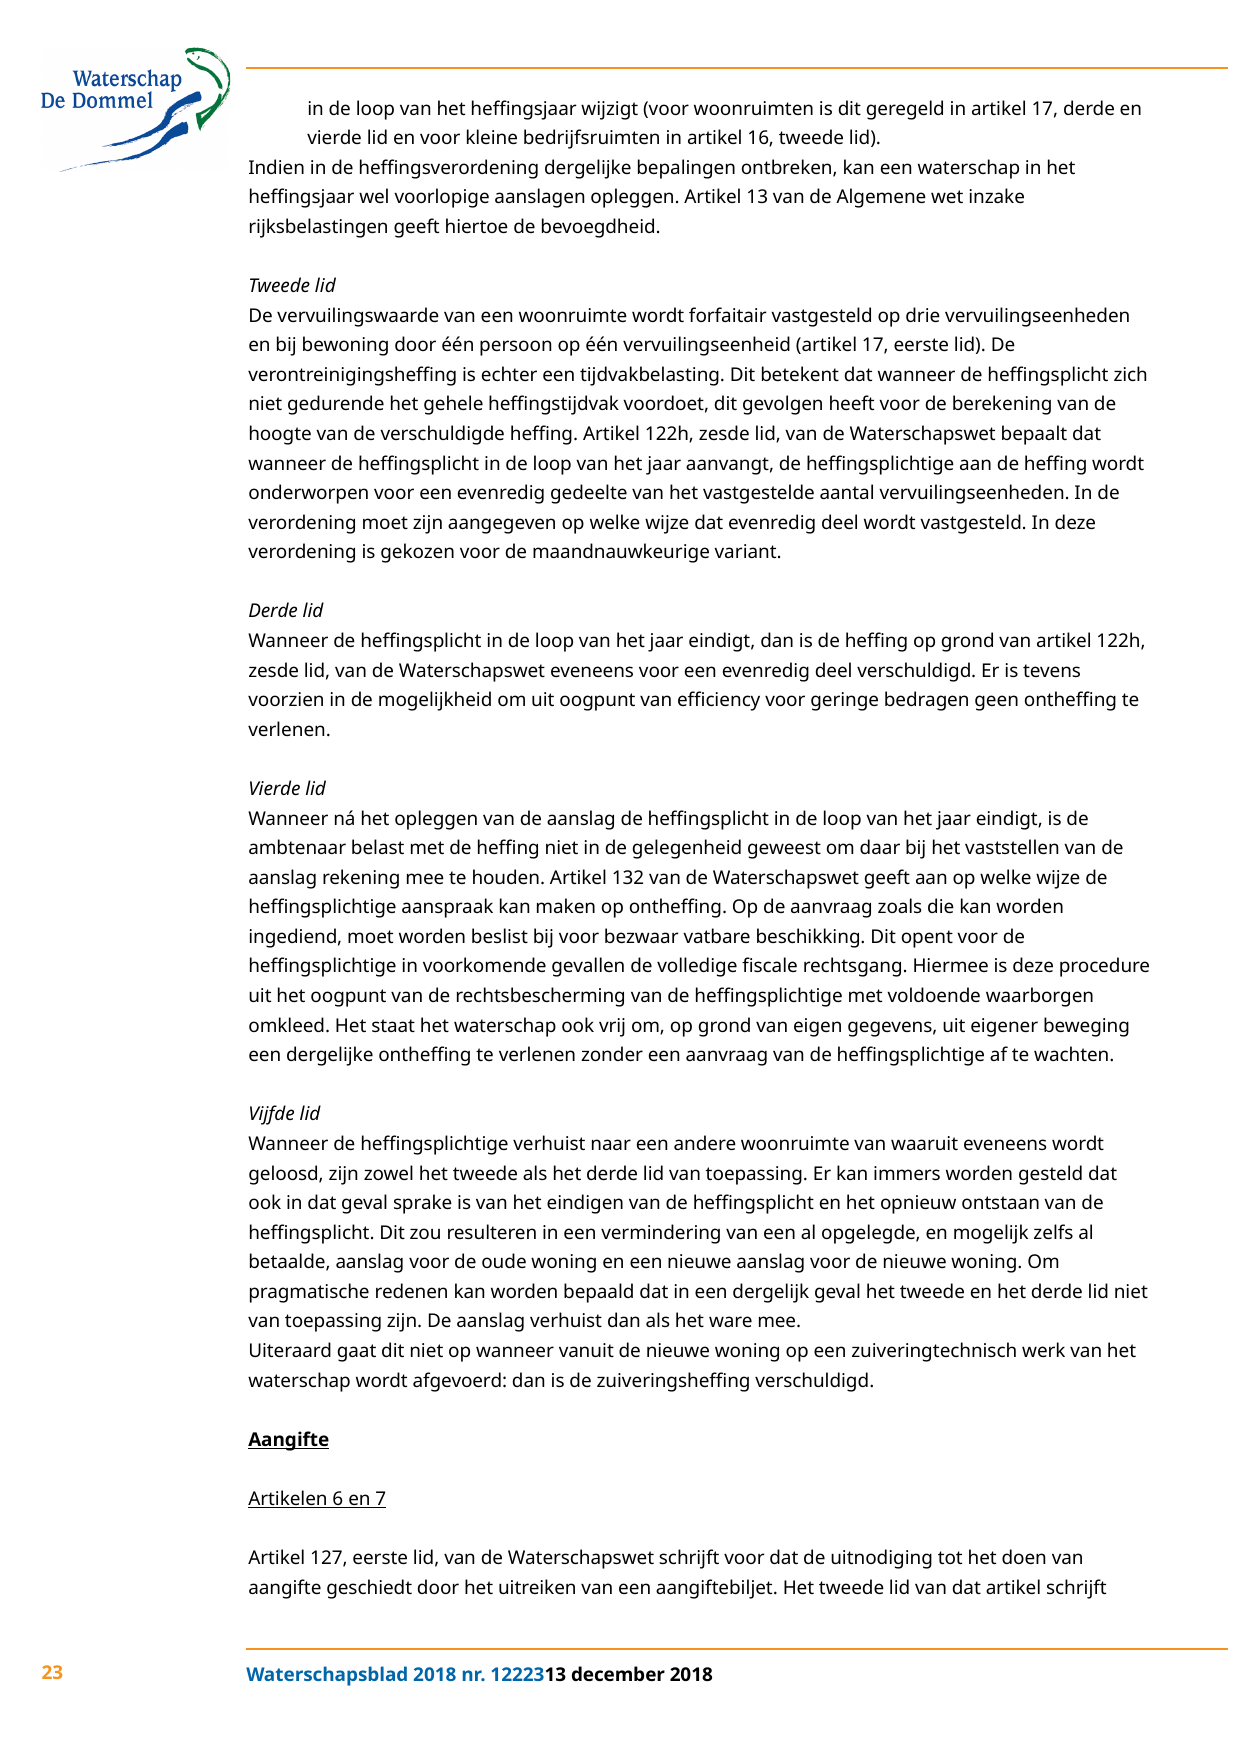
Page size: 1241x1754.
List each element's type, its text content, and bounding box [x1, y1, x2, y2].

text Aangifte [248, 1426, 1152, 1452]
text Wanneer de heffingsplicht in de loop van het jaar eindigt, dan is de heffing op grond van artikel 122h, zesde lid, van de Waterschapswet eveneens voor een evenredig deel verschuldigd. Er is tevens voorzien in de mogelijkheid om uit oogpunt van efficiency voor geringe bedragen geen ontheffing te verlenen. [248, 627, 1152, 742]
text Vierde lid [248, 775, 1152, 801]
text Indien in de heffingsverordening dergelijke bepalingen ontbreken, kan een waterschap in het heffingsjaar wel voorlopige aanslagen opleggen. Artikel 13 van de Algemene wet inzake rijksbelastingen geeft hiertoe de bevoegdheid. [248, 154, 1152, 239]
picture [41, 47, 231, 172]
text Vijfde lid [248, 1101, 1152, 1126]
text Wanneer ná het opleggen van de aanslag de heffingsplicht in de loop van het jaar eindigt, is de ambtenaar belast met de heffing niet in de gelegenheid geweest om daar bij het vaststellen van de aanslag rekening mee te houden. Artikel 132 van de Waterschapswet geeft aan op welke wijze de heffingsplichtige aanspraak kan maken op ontheffing. Op de aanvraag zoals die kan worden ingediend, moet worden beslist bij voor bezwaar vatbare beschikking. Dit opent voor de heffingsplichtige in voorkomende gevallen de volledige fiscale rechtsgang. Hiermee is deze procedure uit het oogpunt van de rechtsbescherming van de heffingsplichtige met voldoende waarborgen omkleed. Het staat het waterschap ook vrij om, op grond van eigen gegevens, uit eigener beweging een dergelijke ontheffing te verlenen zonder een aanvraag van de heffingsplichtige af te wachten. [248, 805, 1152, 1067]
text Derde lid [248, 598, 1152, 623]
text Artikelen 6 en 7 [248, 1485, 1152, 1511]
text Uiteraard gaat dit niet op wanneer vanuit de nieuwe woning op een zuiveringtechnisch werk van het waterschap wordt afgevoerd: dan is de zuiveringsheffing verschuldigd. [248, 1337, 1152, 1393]
text Artikel 127, eerste lid, van de Waterschapswet schrijft voor dat de uitnodiging tot het doen van aangifte geschiedt door het uitreiken van een aangiftebiljet. Het tweede lid van dat artikel schrijft [248, 1544, 1152, 1600]
list in de loop van het heffingsjaar wijzigt (voor woonruimten is dit geregeld in artikel 17, derde en vierde lid en voor kleine bedrijfsruimten in artikel 16, tweede lid). [248, 95, 1152, 150]
text Tweede lid [248, 272, 1152, 298]
text Wanneer de heffingsplichtige verhuist naar een andere woonruimte van waaruit eveneens wordt geloosd, zijn zowel het tweede als het derde lid van toepassing. Er kan immers worden gesteld dat ook in dat geval sprake is van het eindigen van de heffingsplicht en het opnieuw ontstaan van de heffingsplicht. Dit zou resulteren in een vermindering van een al opgelegde, en mogelijk zelfs al betaalde, aanslag voor de oude woning en een nieuwe aanslag voor de nieuwe woning. Om pragmatische redenen kan worden bepaald dat in een dergelijk geval het tweede en het derde lid niet van toepassing zijn. De aanslag verhuist dan als het ware mee. [248, 1130, 1152, 1333]
text De vervuilingswaarde van een woonruimte wordt forfaitair vastgesteld op drie vervuilingseenheden en bij bewoning door één persoon op één vervuilingseenheid (artikel 17, eerste lid). De verontreinigingsheffing is echter een tijdvakbelasting. Dit betekent dat wanneer de heffingsplicht zich niet gedurende het gehele heffingstijdvak voordoet, dit gevolgen heeft voor de berekening van de hoogte van de verschuldigde heffing. Artikel 122h, zesde lid, van de Waterschapswet bepaalt dat wanneer de heffingsplicht in de loop van het jaar aanvangt, de heffingsplichtige aan de heffing wordt onderworpen voor een evenredig gedeelte van het vastgestelde aantal vervuilingseenheden. In de verordening moet zijn aangegeven op welke wijze dat evenredig deel wordt vastgesteld. In deze verordening is gekozen voor de maandnauwkeurige variant. [248, 302, 1152, 564]
